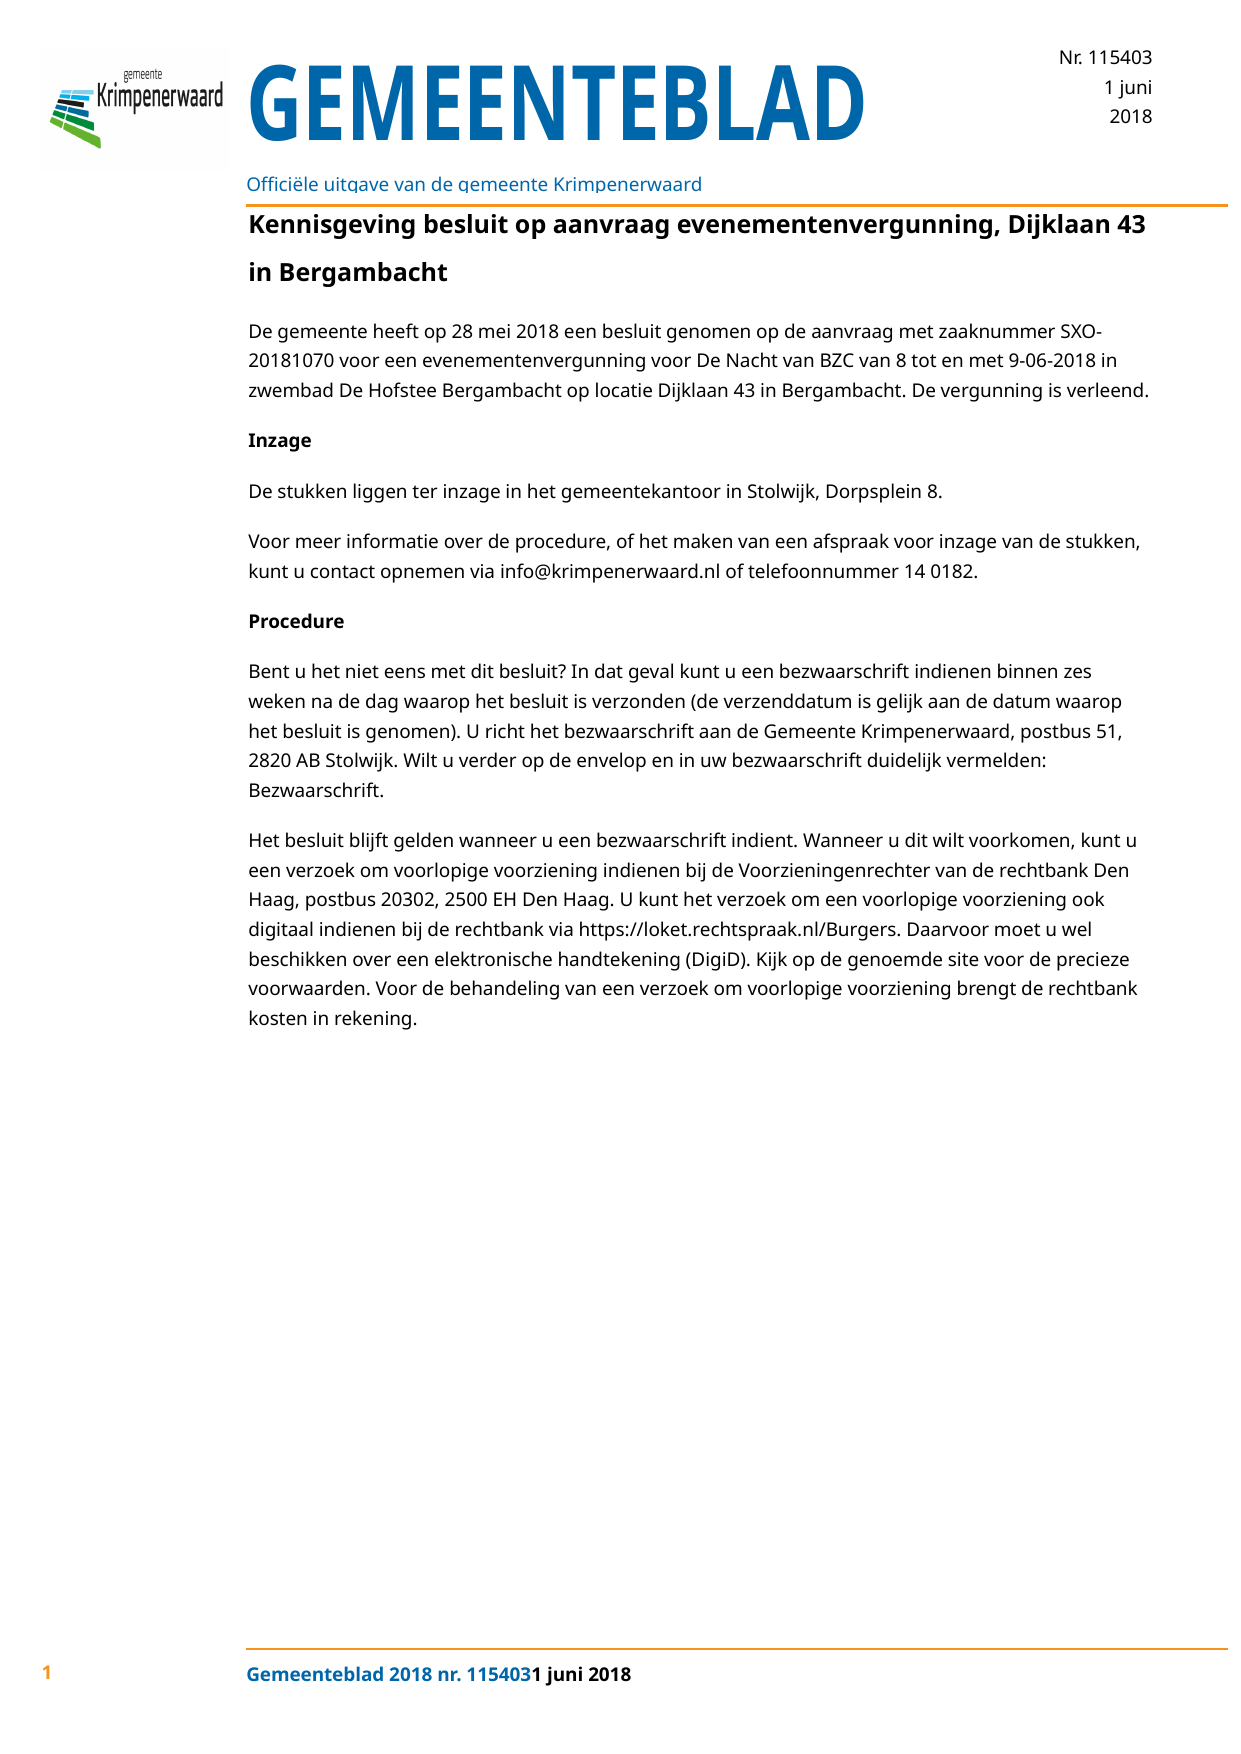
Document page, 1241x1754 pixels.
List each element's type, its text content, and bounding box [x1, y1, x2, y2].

text De stukken liggen ter inzage in het gemeentekantoor in Stolwijk, Dorpsplein 8. [248, 478, 1152, 504]
text Bent u het niet eens met dit besluit? In dat geval kunt u een bezwaarschrift indienen binnen zes weken na de dag waarop het besluit is verzonden (de verzenddatum is gelijk aan de datum waarop het besluit is genomen). U richt het bezwaarschrift aan de Gemeente Krimpenerwaard, postbus 51, 2820 AB Stolwijk. Wilt u verder op de envelop en in uw bezwaarschrift duidelijk vermelden: Bezwaarschrift. [248, 659, 1152, 803]
text Het besluit blijft gelden wanneer u een bezwaarschrift indient. Wanneer u dit wilt voorkomen, kunt u een verzoek om voorlopige voorziening indienen bij de Voorzieningenrechter van de rechtbank Den Haag, postbus 20302, 2500 EH Den Haag. U kunt het verzoek om een voorlopige voorziening ook digitaal indienen bij de rechtbank via https://loket.rechtspraak.nl/Burgers. Daarvoor moet u wel beschikken over een elektronische handtekening (DigiD). Kijk op de genoemde site voor de precieze voorwaarden. Voor de behandeling van een verzoek om voorlopige voorziening brengt de rechtbank kosten in rekening. [248, 827, 1152, 1031]
text Inzage [248, 427, 1152, 453]
text Kennisgeving besluit op aanvraag evenementenvergunning, Dijklaan 43 in Bergambacht [248, 207, 1152, 288]
picture [41, 47, 231, 172]
text Voor meer informatie over de procedure, of het maken van een afspraak voor inzage van de stukken, kunt u contact opnemen via info@krimpenerwaard.nl of telefoonnummer 14 0182. [248, 528, 1152, 584]
text Procedure [248, 608, 1152, 634]
text De gemeente heeft op 28 mei 2018 een besluit genomen op de aanvraag met zaaknummer SXO-20181070 voor een evenementenvergunning voor De Nacht van BZC van 8 tot en met 9-06-2018 in zwembad De Hofstee Bergambacht op locatie Dijklaan 43 in Bergambacht. De vergunning is verleend. [248, 318, 1152, 403]
